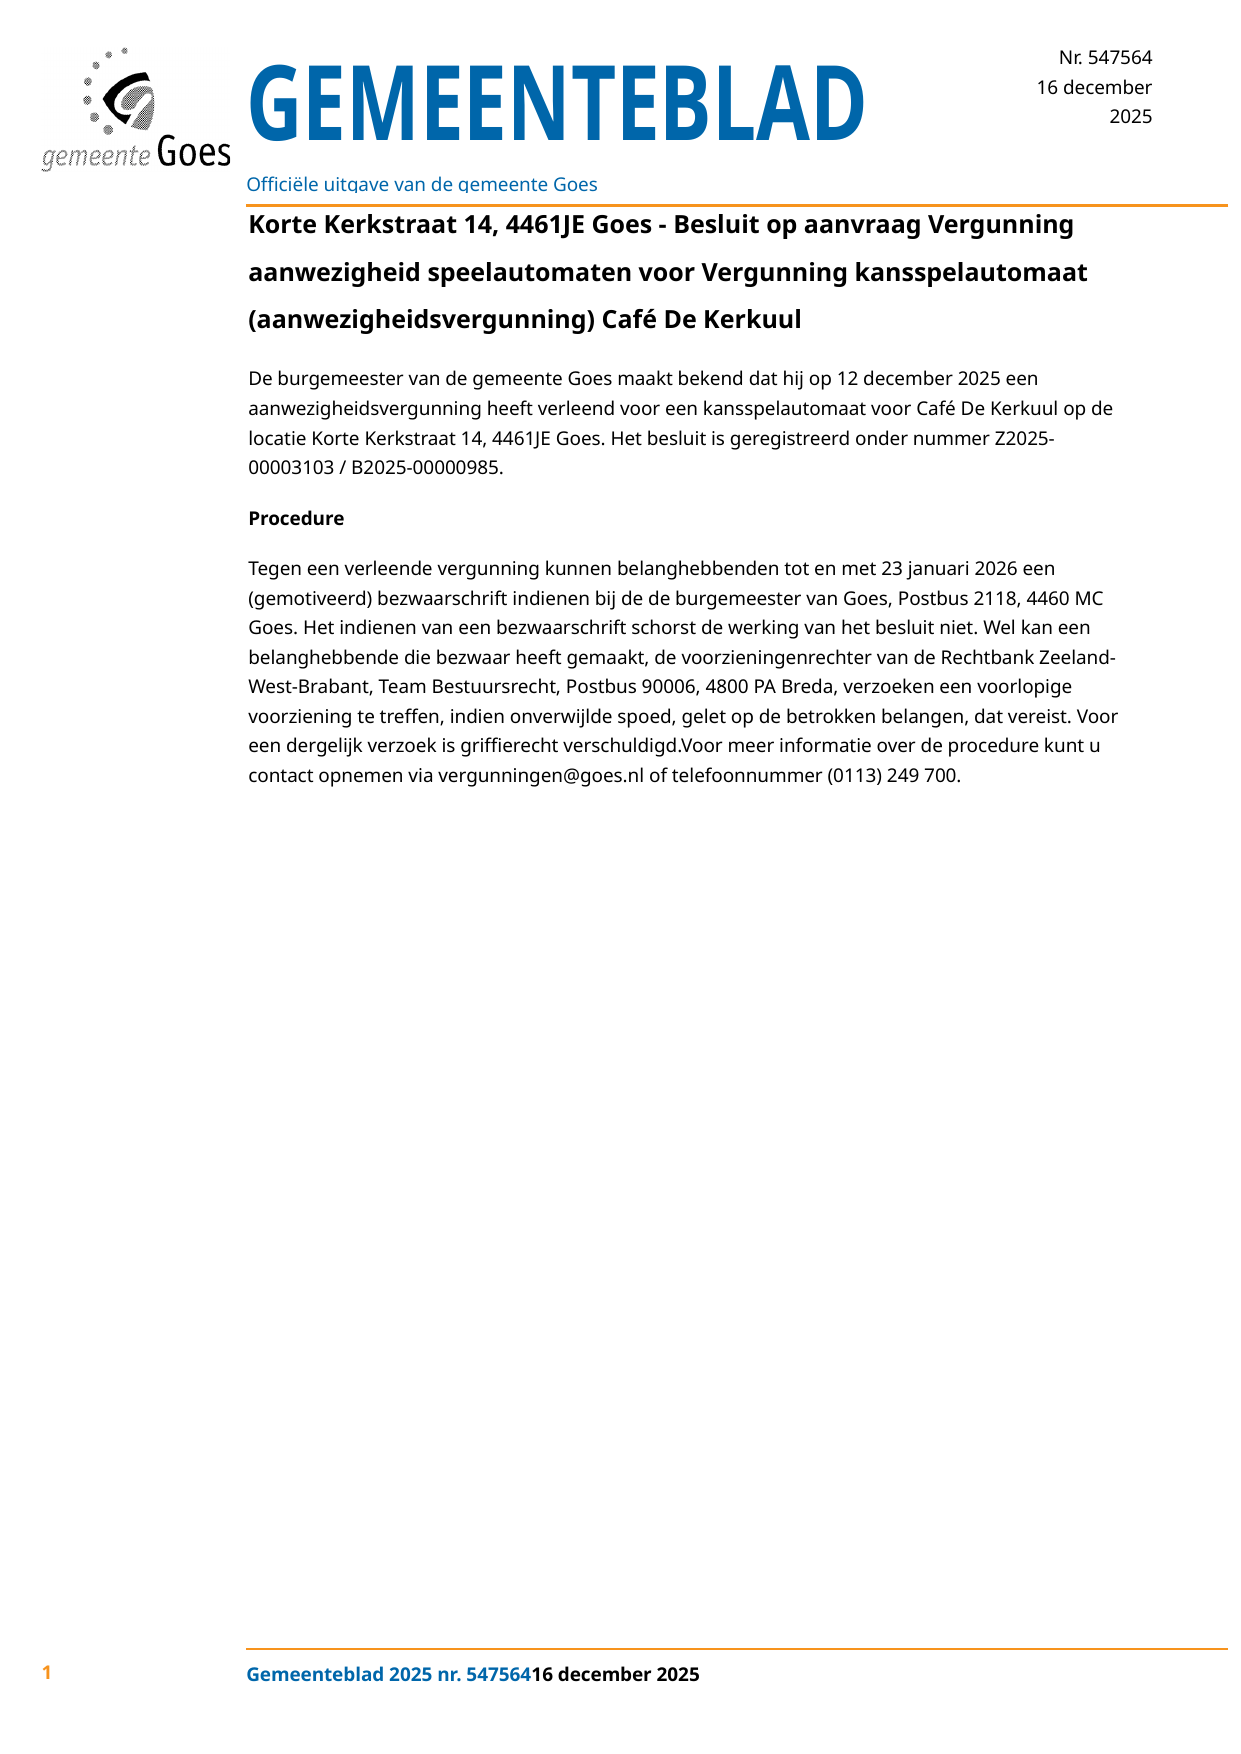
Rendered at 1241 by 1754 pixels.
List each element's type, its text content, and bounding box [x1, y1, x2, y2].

picture [41, 47, 231, 172]
text De burgemeester van de gemeente Goes maakt bekend dat hij op 12 december 2025 een aanwezigheidsvergunning heeft verleend voor een kansspelautomaat voor Café De Kerkuul op de locatie Korte Kerkstraat 14, 4461JE Goes. Het besluit is geregistreerd onder nummer Z2025-00003103 / B2025-00000985. [248, 366, 1152, 480]
text Korte Kerkstraat 14, 4461JE Goes - Besluit op aanvraag Vergunning aanwezigheid speelautomaten voor Vergunning kansspelautomaat (aanwezigheidsvergunning) Café De Kerkuul [248, 207, 1152, 336]
text Procedure [248, 505, 1152, 530]
text Tegen een verleende vergunning kunnen belanghebbenden tot en met 23 januari 2026 een (gemotiveerd) bezwaarschrift indienen bij de de burgemeester van Goes, Postbus 2118, 4460 MC Goes. Het indienen van een bezwaarschrift schorst de werking van het besluit niet. Wel kan een belanghebbende die bezwaar heeft gemaakt, de voorzieningenrechter van de Rechtbank Zeeland-West-Brabant, Team Bestuursrecht, Postbus 90006, 4800 PA Breda, verzoeken een voorlopige voorziening te treffen, indien onverwijlde spoed, gelet op de betrokken belangen, dat vereist. Voor een dergelijk verzoek is griffierecht verschuldigd.Voor meer informatie over de procedure kunt u contact opnemen via vergunningen@goes.nl of telefoonnummer (0113) 249 700. [248, 555, 1152, 788]
